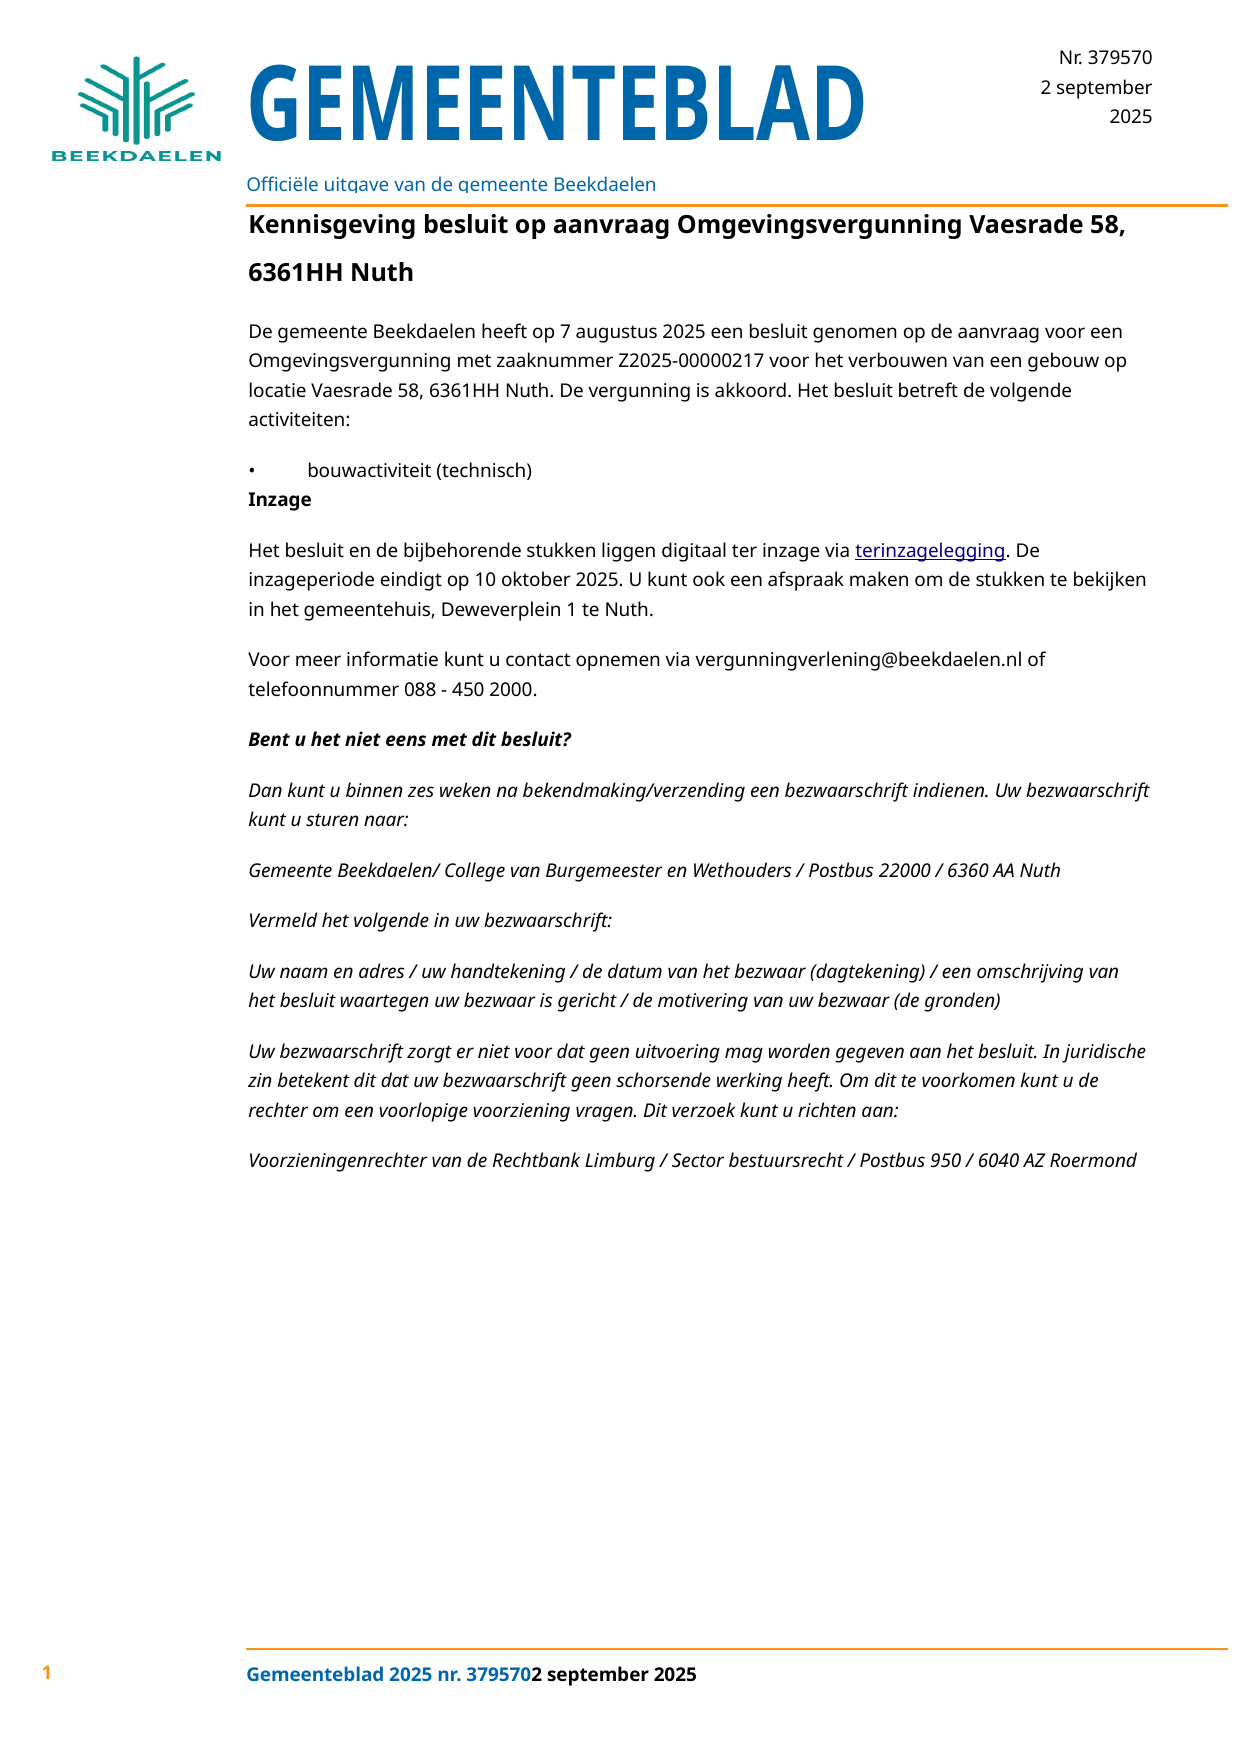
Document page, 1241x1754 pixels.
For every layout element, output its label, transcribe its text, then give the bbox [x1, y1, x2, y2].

text Inzage [248, 487, 1152, 512]
text Uw bezwaarschrift zorgt er niet voor dat geen uitvoering mag worden gegeven aan het besluit. In juridische zin betekent dit dat uw bezwaarschrift geen schorsende werking heeft. Om dit te voorkomen kunt u de rechter om een voorlopige voorziening vragen. Dit verzoek kunt u richten aan: [248, 1038, 1152, 1123]
text Het besluit en de bijbehorende stukken liggen digitaal ter inzage via terinzagelegging. De inzageperiode eindigt op 10 oktober 2025. U kunt ook een afspraak maken om de stukken te bekijken in het gemeentehuis, Deweverplein 1 te Nuth. [248, 537, 1152, 622]
text Gemeente Beekdaelen/ College van Burgemeester en Wethouders / Postbus 22000 / 6360 AA Nuth [248, 857, 1152, 883]
text De gemeente Beekdaelen heeft op 7 augustus 2025 een besluit genomen op de aanvraag voor een Omgevingsvergunning met zaaknummer Z2025-00000217 voor het verbouwen van een gebouw op locatie Vaesrade 58, 6361HH Nuth. De vergunning is akkoord. Het besluit betreft de volgende activiteiten: [248, 318, 1152, 432]
text Bent u het niet eens met dit besluit? [248, 727, 1152, 752]
text Dan kunt u binnen zes weken na bekendmaking/verzending een bezwaarschrift indienen. Uw bezwaarschrift kunt u sturen naar: [248, 777, 1152, 832]
picture [41, 47, 231, 172]
text Voor meer informatie kunt u contact opnemen via vergunningverlening@beekdaelen.nl of telefoonnummer 088 - 450 2000. [248, 647, 1152, 702]
text Voorzieningenrechter van de Rechtbank Limburg / Sector bestuursrecht / Postbus 950 / 6040 AZ Roermond [248, 1147, 1152, 1173]
list bouwactiviteit (technisch) [248, 457, 1152, 483]
text Kennisgeving besluit op aanvraag Omgevingsvergunning Vaesrade 58, 6361HH Nuth [248, 207, 1152, 288]
text Uw naam en adres / uw handtekening / de datum van het bezwaar (dagtekening) / een omschrijving van het besluit waartegen uw bezwaar is gericht / de motivering van uw bezwaar (de gronden) [248, 958, 1152, 1013]
text Vermeld het volgende in uw bezwaarschrift: [248, 907, 1152, 933]
